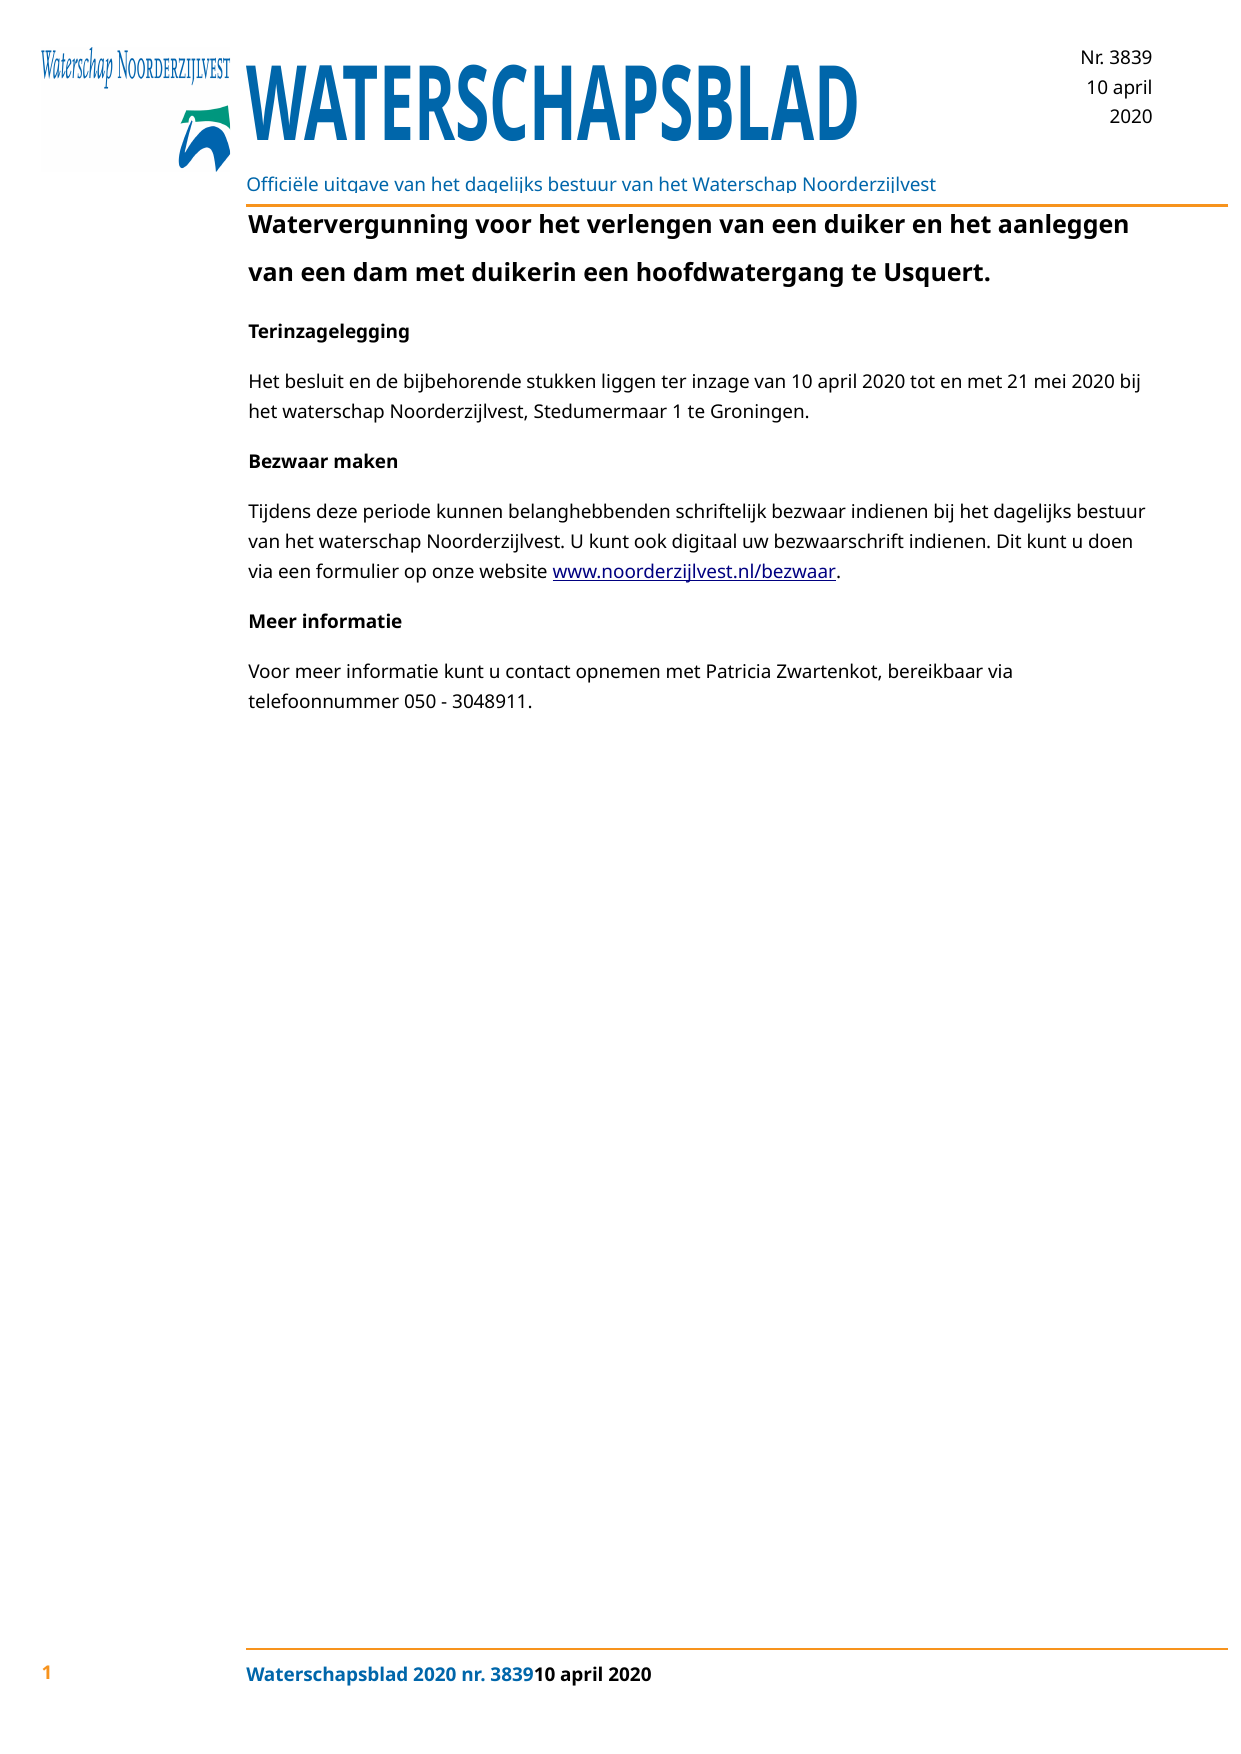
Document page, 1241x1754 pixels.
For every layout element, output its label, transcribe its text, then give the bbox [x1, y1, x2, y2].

text Tijdens deze periode kunnen belanghebbenden schriftelijk bezwaar indienen bij het dagelijks bestuur van het waterschap Noorderzijlvest. U kunt ook digitaal uw bezwaarschrift indienen. Dit kunt u doen via een formulier op onze website www.noorderzijlvest.nl/bezwaar. [248, 499, 1152, 584]
text Bezwaar maken [248, 448, 1152, 474]
text Meer informatie [248, 608, 1152, 634]
text Watervergunning voor het verlengen van een duiker en het aanleggen van een dam met duikerin een hoofdwatergang te Usquert. [248, 207, 1152, 288]
text Voor meer informatie kunt u contact opnemen met Patricia Zwartenkot, bereikbaar via telefoonnummer 050 - 3048911. [248, 659, 1152, 714]
text Het besluit en de bijbehorende stukken liggen ter inzage van 10 april 2020 tot en met 21 mei 2020 bij het waterschap Noorderzijlvest, Stedumermaar 1 te Groningen. [248, 368, 1152, 424]
text Terinzagelegging [248, 318, 1152, 344]
picture [41, 47, 231, 172]
